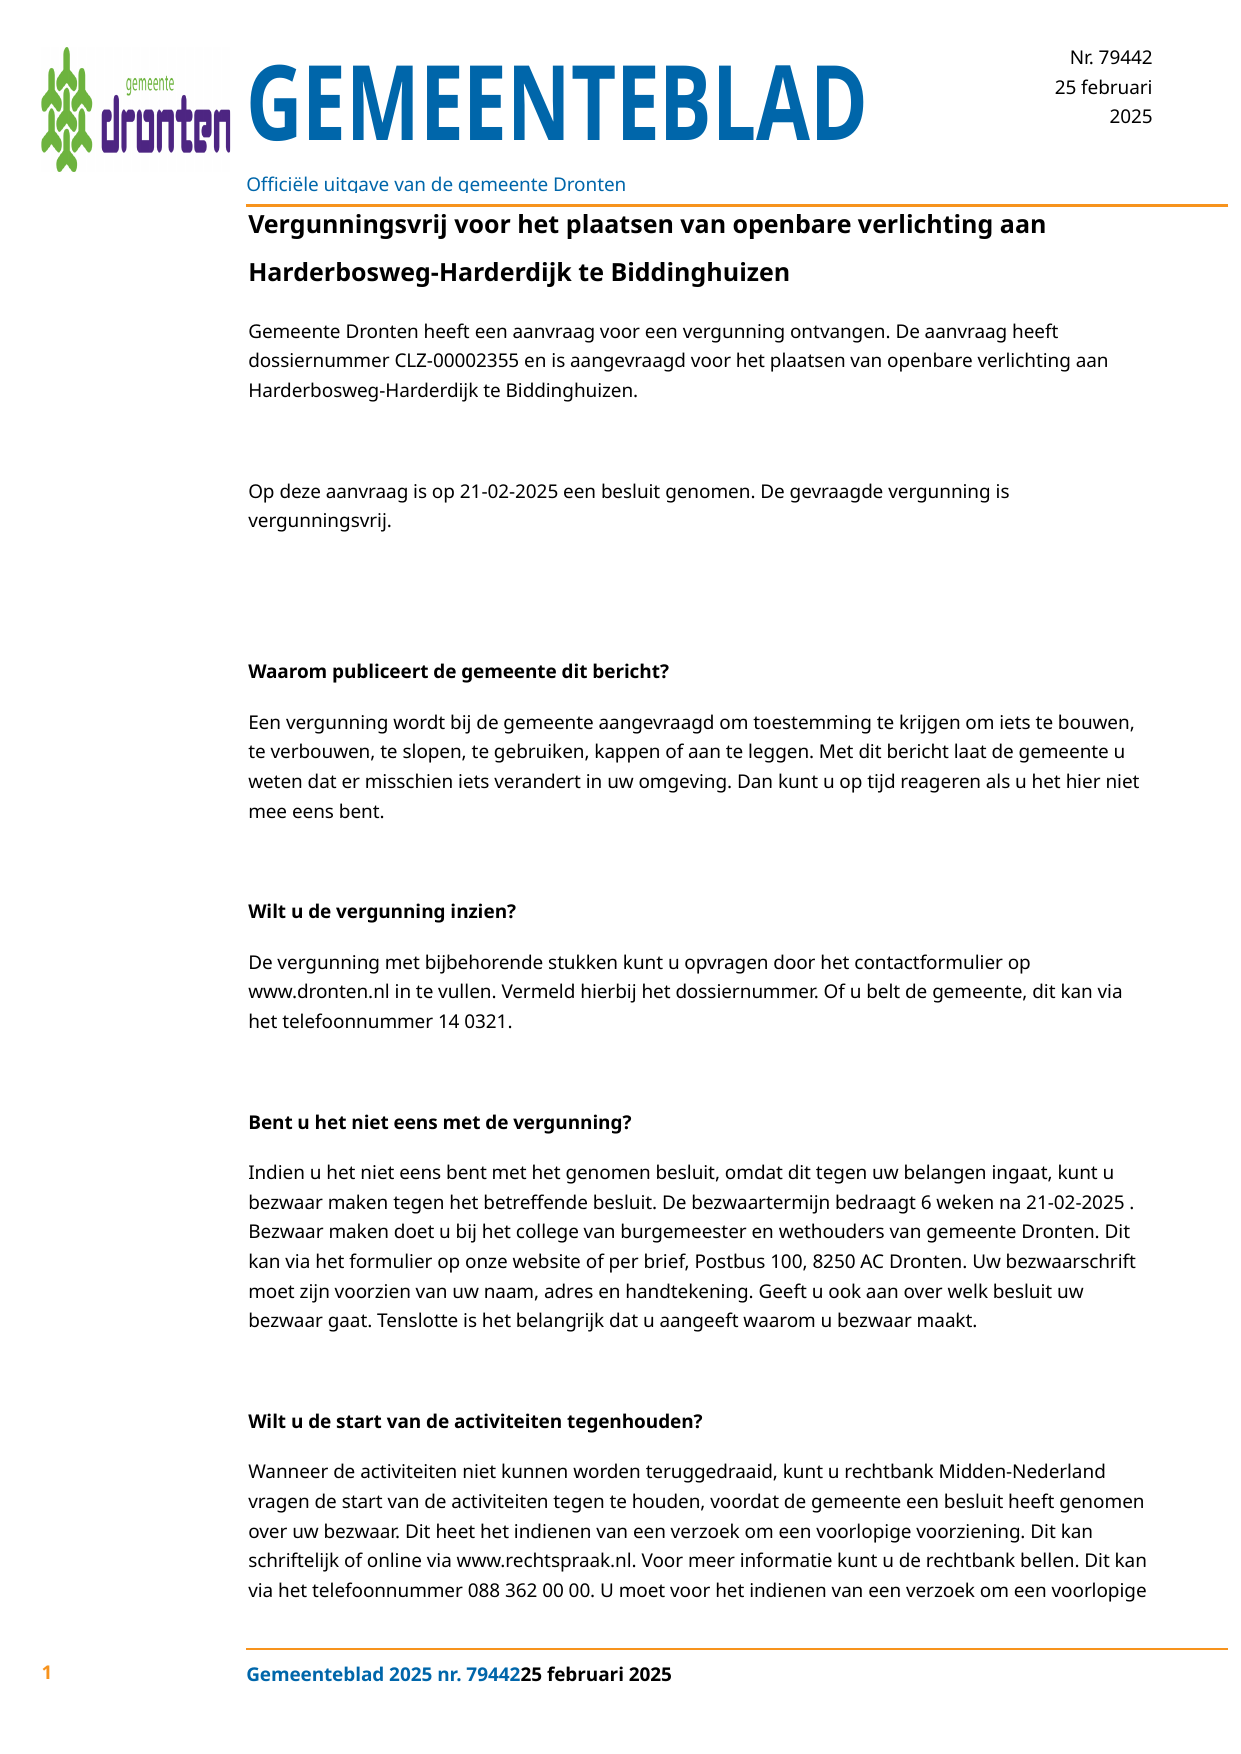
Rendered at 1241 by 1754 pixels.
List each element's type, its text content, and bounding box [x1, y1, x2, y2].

text Wanneer de activiteiten niet kunnen worden teruggedraaid, kunt u rechtbank Midden-Nederland vragen de start van de activiteiten tegen te houden, voordat de gemeente een besluit heeft genomen over uw bezwaar. Dit heet het indienen van een verzoek om een voorlopige voorziening. Dit kan schriftelijk of online via www.rechtspraak.nl. Voor meer informatie kunt u de rechtbank bellen. Dit kan via het telefoonnummer 088 362 00 00. U moet voor het indienen van een verzoek om een voorlopige [248, 1459, 1152, 1603]
text Op deze aanvraag is op 21-02-2025 een besluit genomen. De gevraagde vergunning is vergunningsvrij. [248, 478, 1152, 533]
text Waarom publiceert de gemeente dit bericht? [248, 659, 1152, 684]
text Gemeente Dronten heeft een aanvraag voor een vergunning ontvangen. De aanvraag heeft dossiernummer CLZ-00002355 en is aangevraagd voor het plaatsen van openbare verlichting aan Harderbosweg-Harderdijk te Biddinghuizen. [248, 318, 1152, 403]
picture [41, 47, 231, 172]
text Wilt u de vergunning inzien? [248, 899, 1152, 924]
text Indien u het niet eens bent met het genomen besluit, omdat dit tegen uw belangen ingaat, kunt u bezwaar maken tegen het betreffende besluit. De bezwaartermijn bedraagt 6 weken na 21-02-2025 . Bezwaar maken doet u bij het college van burgemeester en wethouders van gemeente Dronten. Dit kan via het formulier op onze website of per brief, Postbus 100, 8250 AC Dronten. Uw bezwaarschrift moet zijn voorzien van uw naam, adres en handtekening. Geeft u ook aan over welk besluit uw bezwaar gaat. Tenslotte is het belangrijk dat u aangeeft waarom u bezwaar maakt. [248, 1159, 1152, 1333]
text Vergunningsvrij voor het plaatsen van openbare verlichting aan Harderbosweg-Harderdijk te Biddinghuizen [248, 207, 1152, 288]
text Bent u het niet eens met de vergunning? [248, 1109, 1152, 1135]
text De vergunning met bijbehorende stukken kunt u opvragen door het contactformulier op www.dronten.nl in te vullen. Vermeld hierbij het dossiernummer. Of u belt de gemeente, dit kan via het telefoonnummer 14 0321. [248, 949, 1152, 1034]
text Een vergunning wordt bij de gemeente aangevraagd om toestemming te krijgen om iets te bouwen, te verbouwen, te slopen, te gebruiken, kappen of aan te leggen. Met dit bericht laat de gemeente u weten dat er misschien iets verandert in uw omgeving. Dan kunt u op tijd reageren als u het hier niet mee eens bent. [248, 709, 1152, 824]
text Wilt u de start van de activiteiten tegenhouden? [248, 1408, 1152, 1434]
